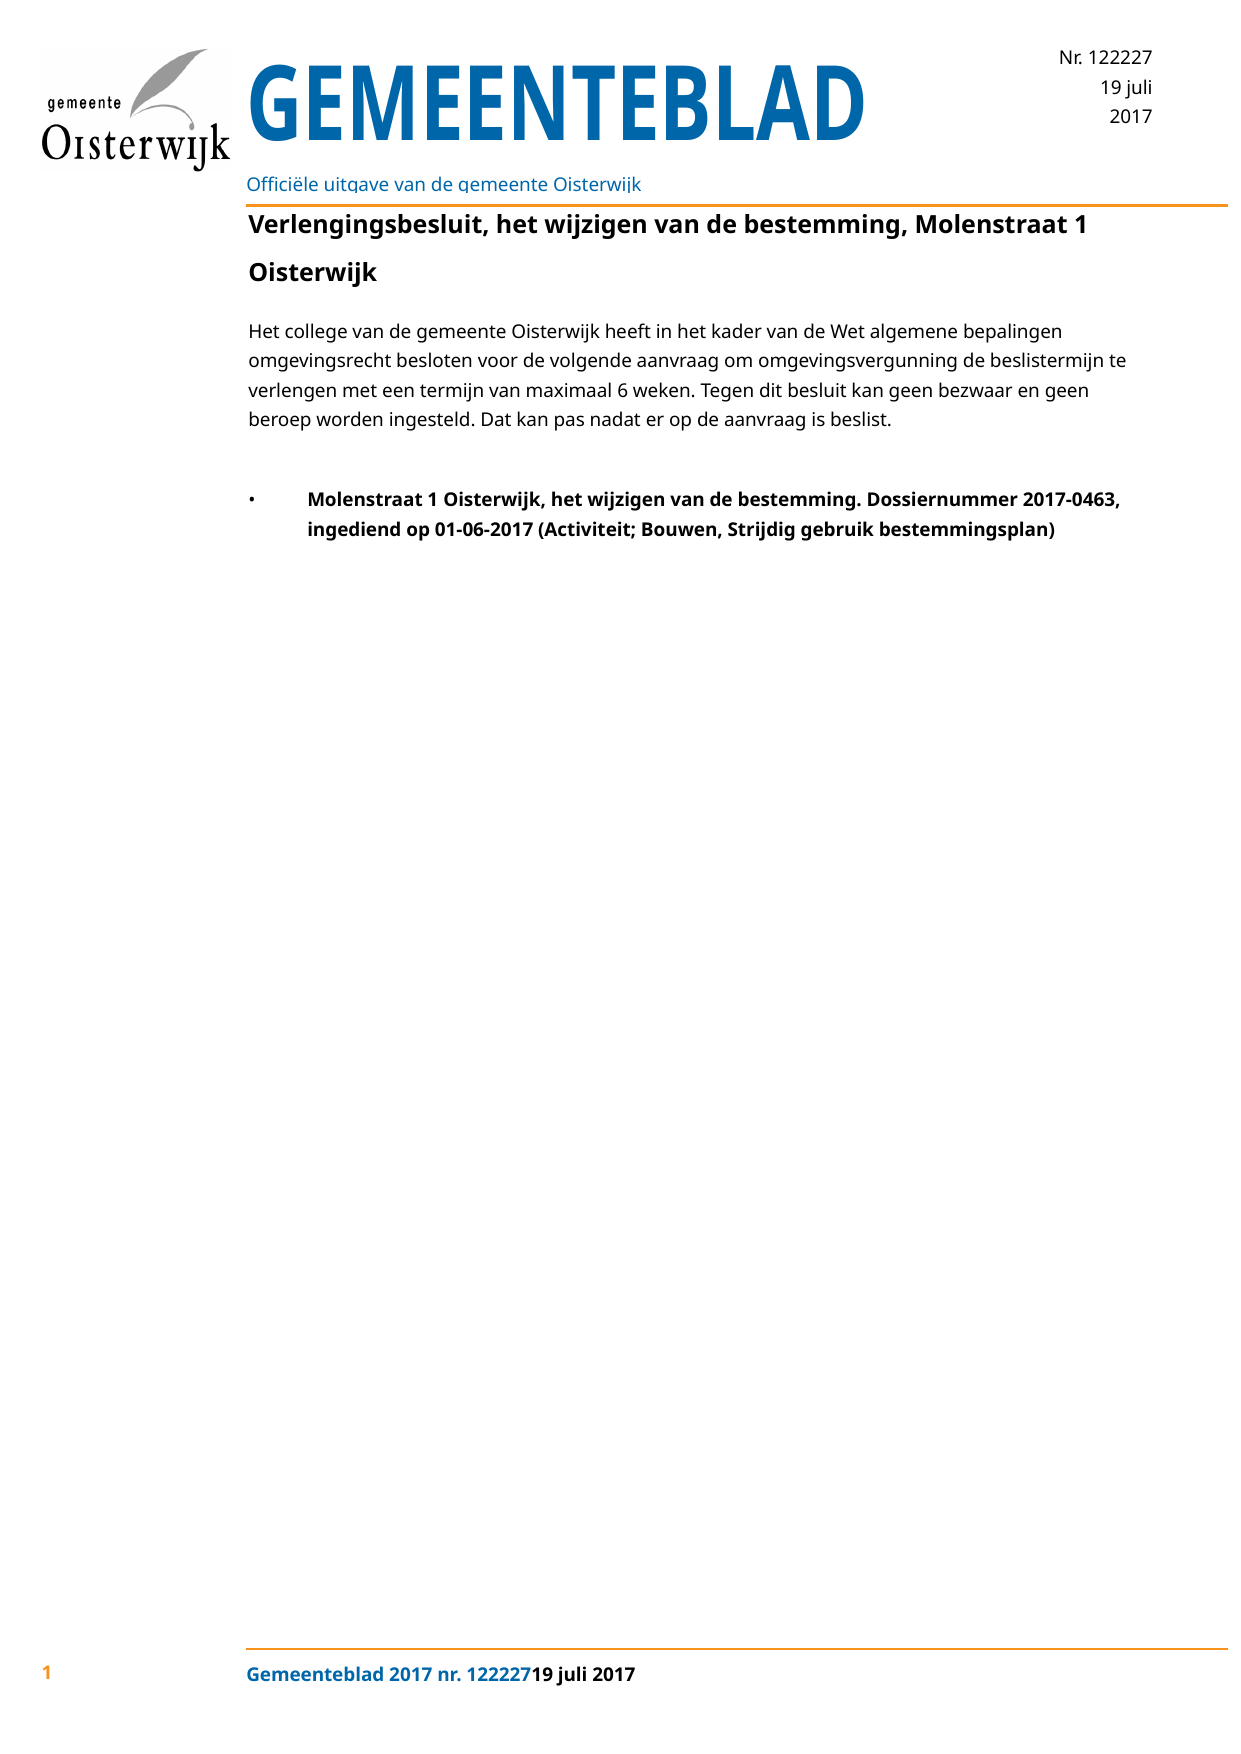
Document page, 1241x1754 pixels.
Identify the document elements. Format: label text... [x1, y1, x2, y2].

list Molenstraat 1 Oisterwijk, het wijzigen van de bestemming. Dossiernummer 2017-0463, ingediend op 01-06-2017 (Activiteit; Bouwen, Strijdig gebruik bestemmingsplan) [248, 487, 1152, 542]
text Verlengingsbesluit, het wijzigen van de bestemming, Molenstraat 1 Oisterwijk [248, 207, 1152, 288]
picture [41, 47, 231, 172]
text Het college van de gemeente Oisterwijk heeft in het kader van de Wet algemene bepalingen omgevingsrecht besloten voor de volgende aanvraag om omgevingsvergunning de beslistermijn te verlengen met een termijn van maximaal 6 weken. Tegen dit besluit kan geen bezwaar en geen beroep worden ingesteld. Dat kan pas nadat er op de aanvraag is beslist. [248, 318, 1152, 432]
